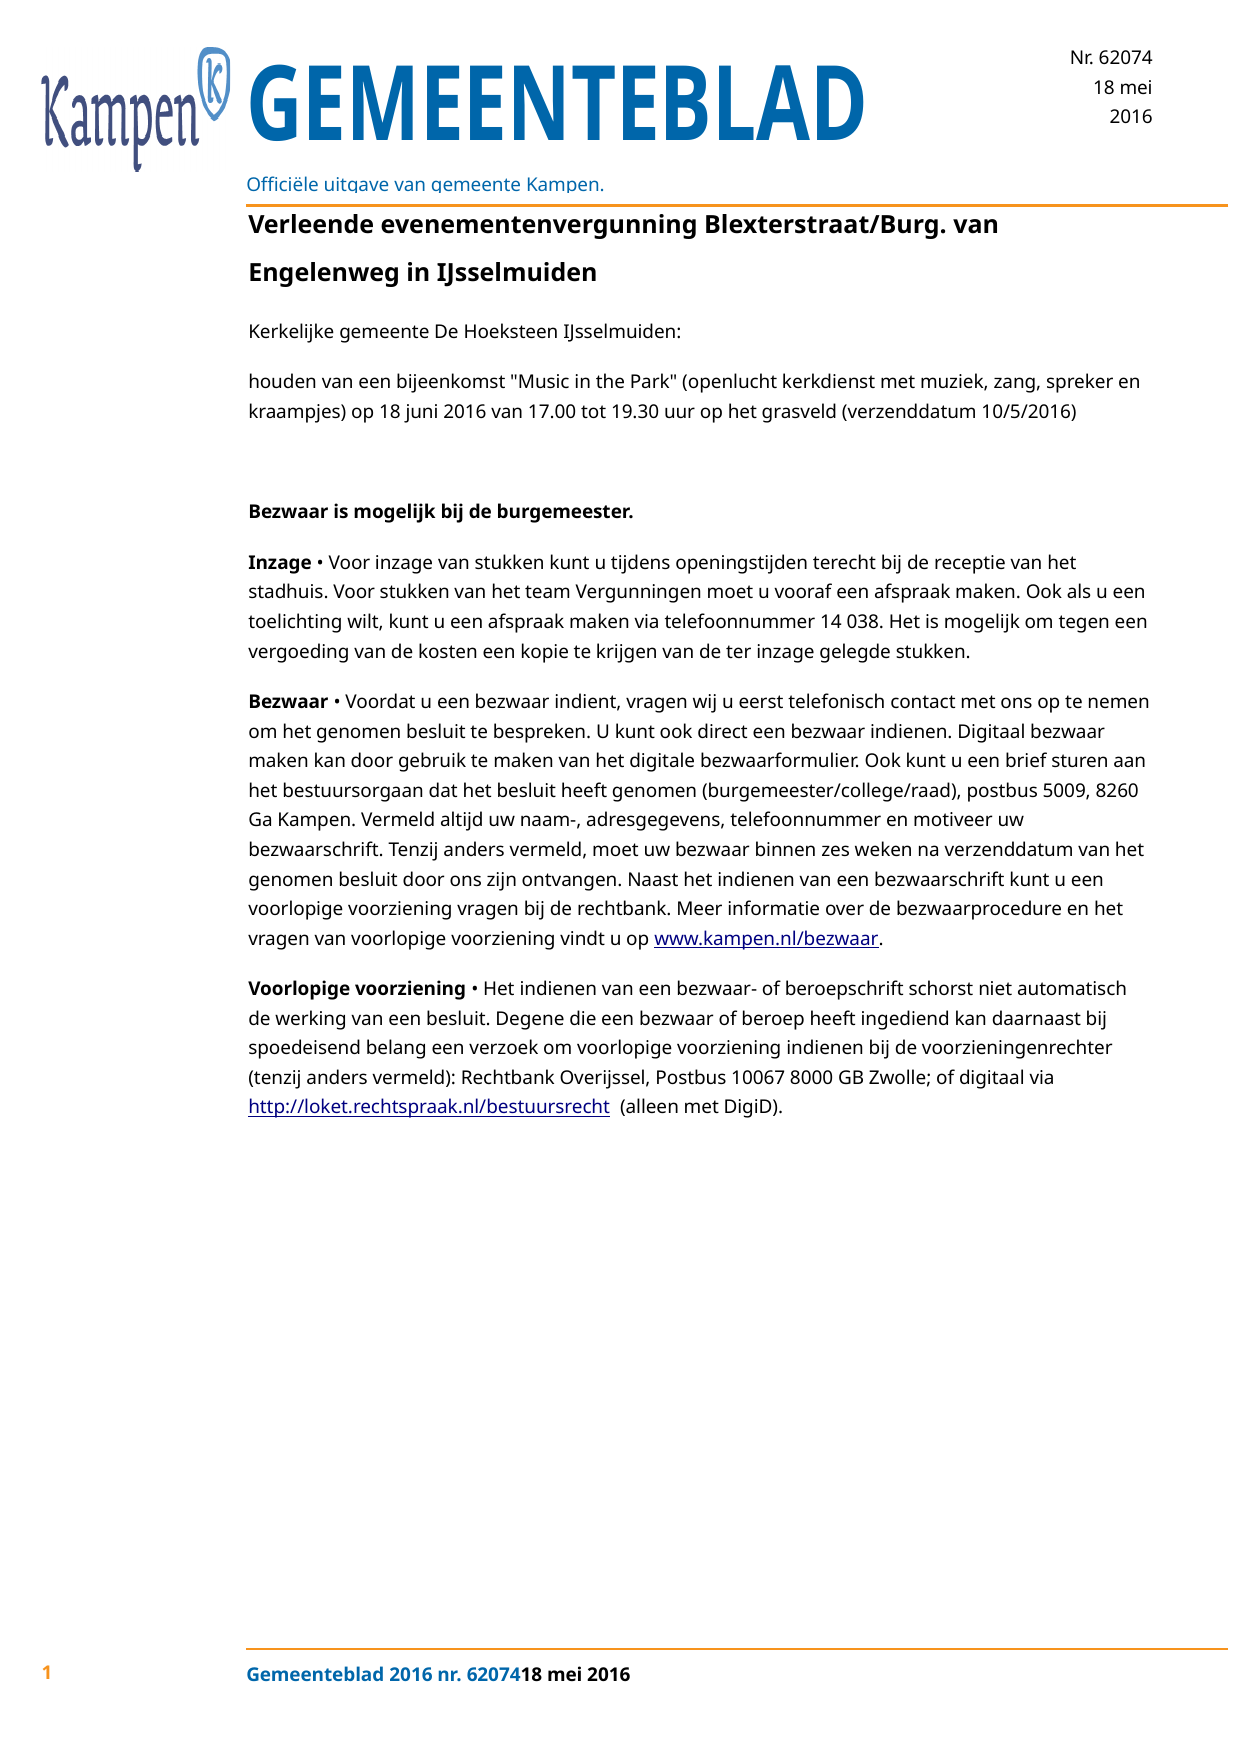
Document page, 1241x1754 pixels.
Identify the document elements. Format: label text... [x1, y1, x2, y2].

text houden van een bijeenkomst "Music in the Park" (openlucht kerkdienst met muziek, zang, spreker en kraampjes) op 18 juni 2016 van 17.00 tot 19.30 uur op het grasveld (verzenddatum 10/5/2016) [248, 368, 1152, 424]
text Kerkelijke gemeente De Hoeksteen IJsselmuiden: [248, 318, 1152, 344]
text Verleende evenementenvergunning Blexterstraat/Burg. van Engelenweg in IJsselmuiden [248, 207, 1152, 288]
picture [41, 47, 231, 172]
text Voorlopige voorziening • Het indienen van een bezwaar- of beroepschrift schorst niet automatisch de werking van een besluit. Degene die een bezwaar of beroep heeft ingediend kan daarnaast bij spoedeisend belang een verzoek om voorlopige voorziening indienen bij de voorzieningenrechter (tenzij anders vermeld): Rechtbank Overijssel, Postbus 10067 8000 GB Zwolle; of digitaal via http://loket.rechtspraak.nl/bestuursrecht (alleen met DigiD). [248, 975, 1152, 1119]
text Inzage • Voor inzage van stukken kunt u tijdens openingstijden terecht bij de receptie van het stadhuis. Voor stukken van het team Vergunningen moet u vooraf een afspraak maken. Ook als u een toelichting wilt, kunt u een afspraak maken via telefoonnummer 14 038. Het is mogelijk om tegen een vergoeding van de kosten een kopie te krijgen van de ter inzage gelegde stukken. [248, 549, 1152, 664]
text Bezwaar • Voordat u een bezwaar indient, vragen wij u eerst telefonisch contact met ons op te nemen om het genomen besluit te bespreken. U kunt ook direct een bezwaar indienen. Digitaal bezwaar maken kan door gebruik te maken van het digitale bezwaarformulier. Ook kunt u een brief sturen aan het bestuursorgaan dat het besluit heeft genomen (burgemeester/college/raad), postbus 5009, 8260 Ga Kampen. Vermeld altijd uw naam-, adresgegevens, telefoonnummer en motiveer uw bezwaarschrift. Tenzij anders vermeld, moet uw bezwaar binnen zes weken na verzenddatum van het genomen besluit door ons zijn ontvangen. Naast het indienen van een bezwaarschrift kunt u een voorlopige voorziening vragen bij de rechtbank. Meer informatie over de bezwaarprocedure en het vragen van voorlopige voorziening vindt u op www.kampen.nl/bezwaar. [248, 688, 1152, 951]
text Bezwaar is mogelijk bij de burgemeester. [248, 499, 1152, 524]
